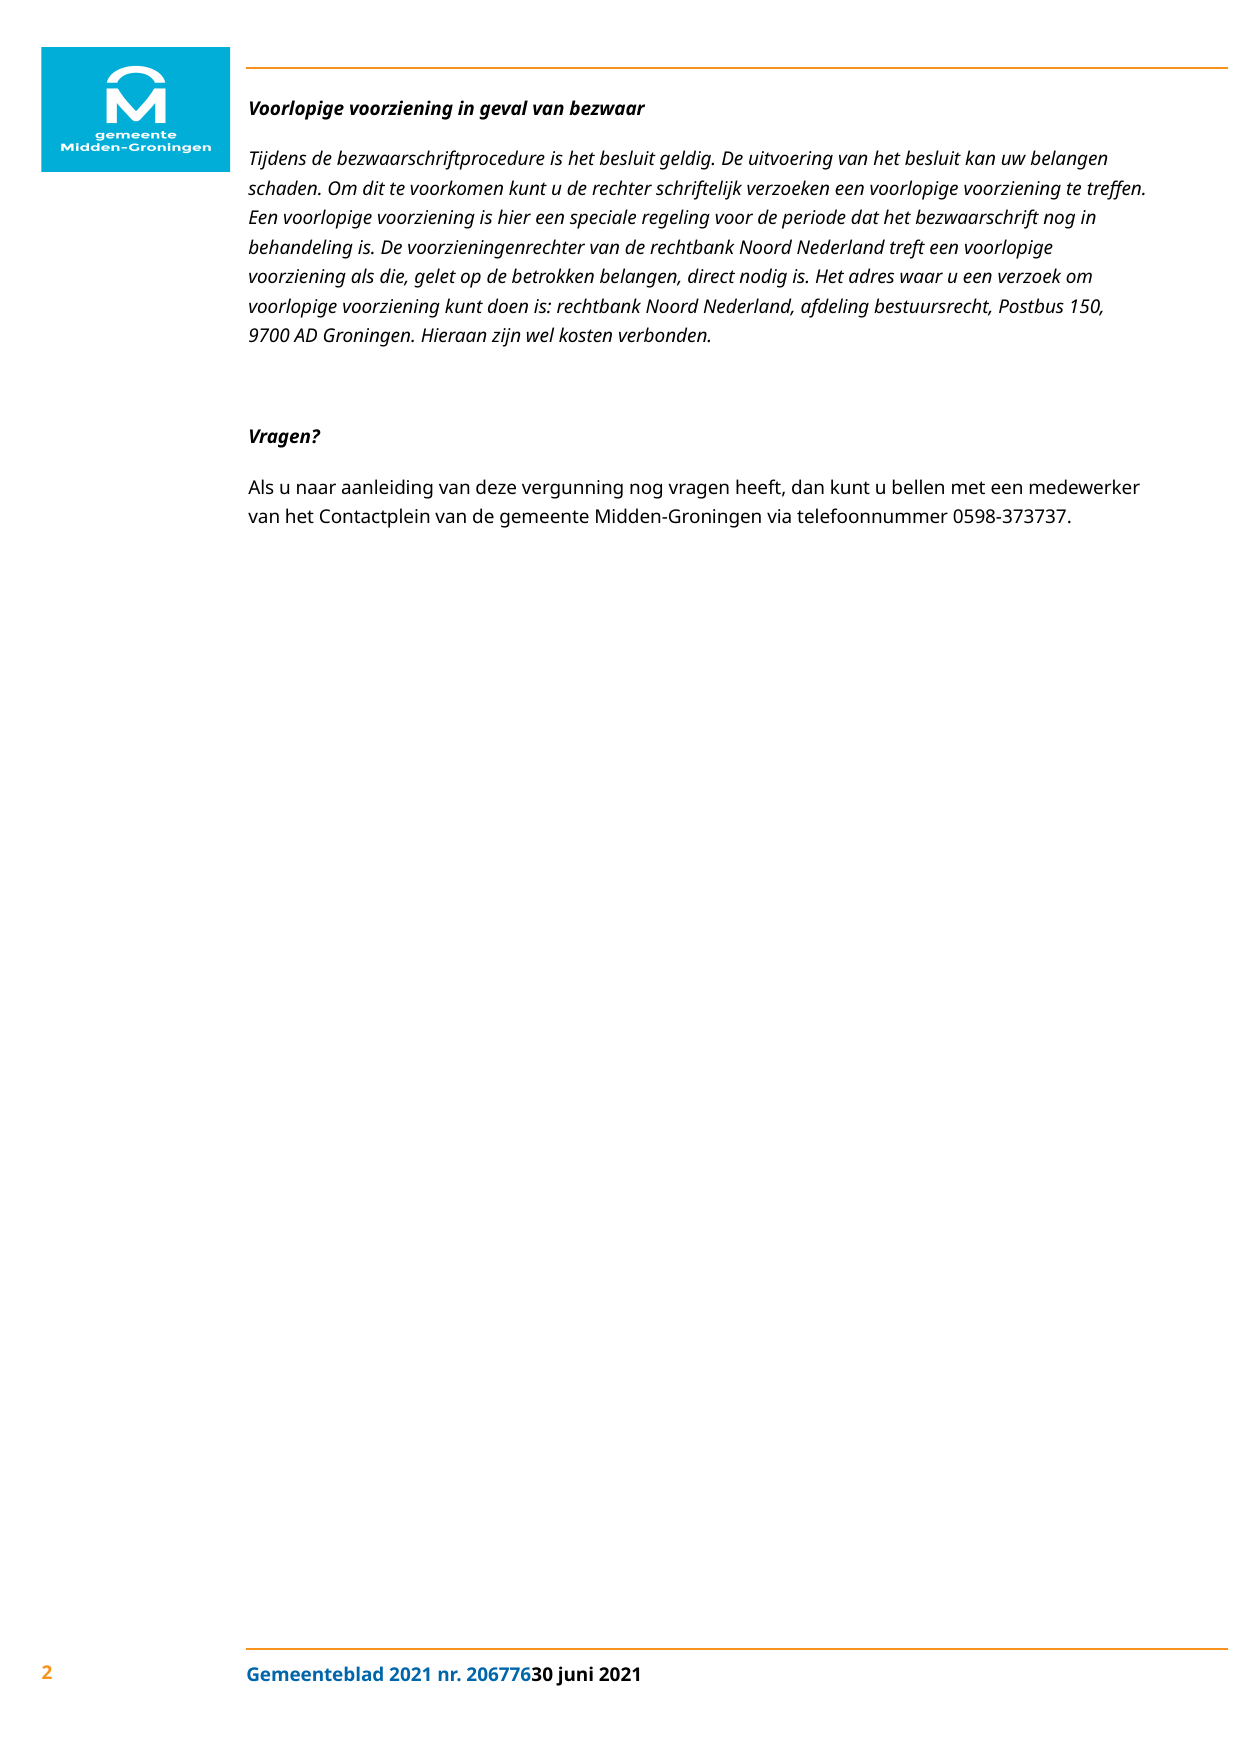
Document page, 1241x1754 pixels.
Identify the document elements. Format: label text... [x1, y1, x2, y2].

text Tijdens de bezwaarschriftprocedure is het besluit geldig. De uitvoering van het besluit kan uw belangen schaden. Om dit te voorkomen kunt u de rechter schriftelijk verzoeken een voorlopige voorziening te treffen. Een voorlopige voorziening is hier een speciale regeling voor de periode dat het bezwaarschrift nog in behandeling is. De voorzieningenrechter van de rechtbank Noord Nederland treft een voorlopige voorziening als die, gelet op de betrokken belangen, direct nodig is. Het adres waar u een verzoek om voorlopige voorziening kunt doen is: rechtbank Noord Nederland, afdeling bestuursrecht, Postbus 150, 9700 AD Groningen. Hieraan zijn wel kosten verbonden. [248, 145, 1152, 348]
picture [184, 146, 190, 153]
picture [107, 89, 165, 122]
text Voorlopige voorziening in geval van bezwaar [248, 95, 1152, 121]
text Vragen? [248, 423, 1152, 449]
text Als u naar aanleiding van deze vergunning nog vragen heeft, dan kunt u bellen met een medewerker van het Contactplein van de gemeente Midden-Groningen via telefoonnummer 0598-373737. [248, 474, 1152, 529]
picture [108, 66, 164, 82]
